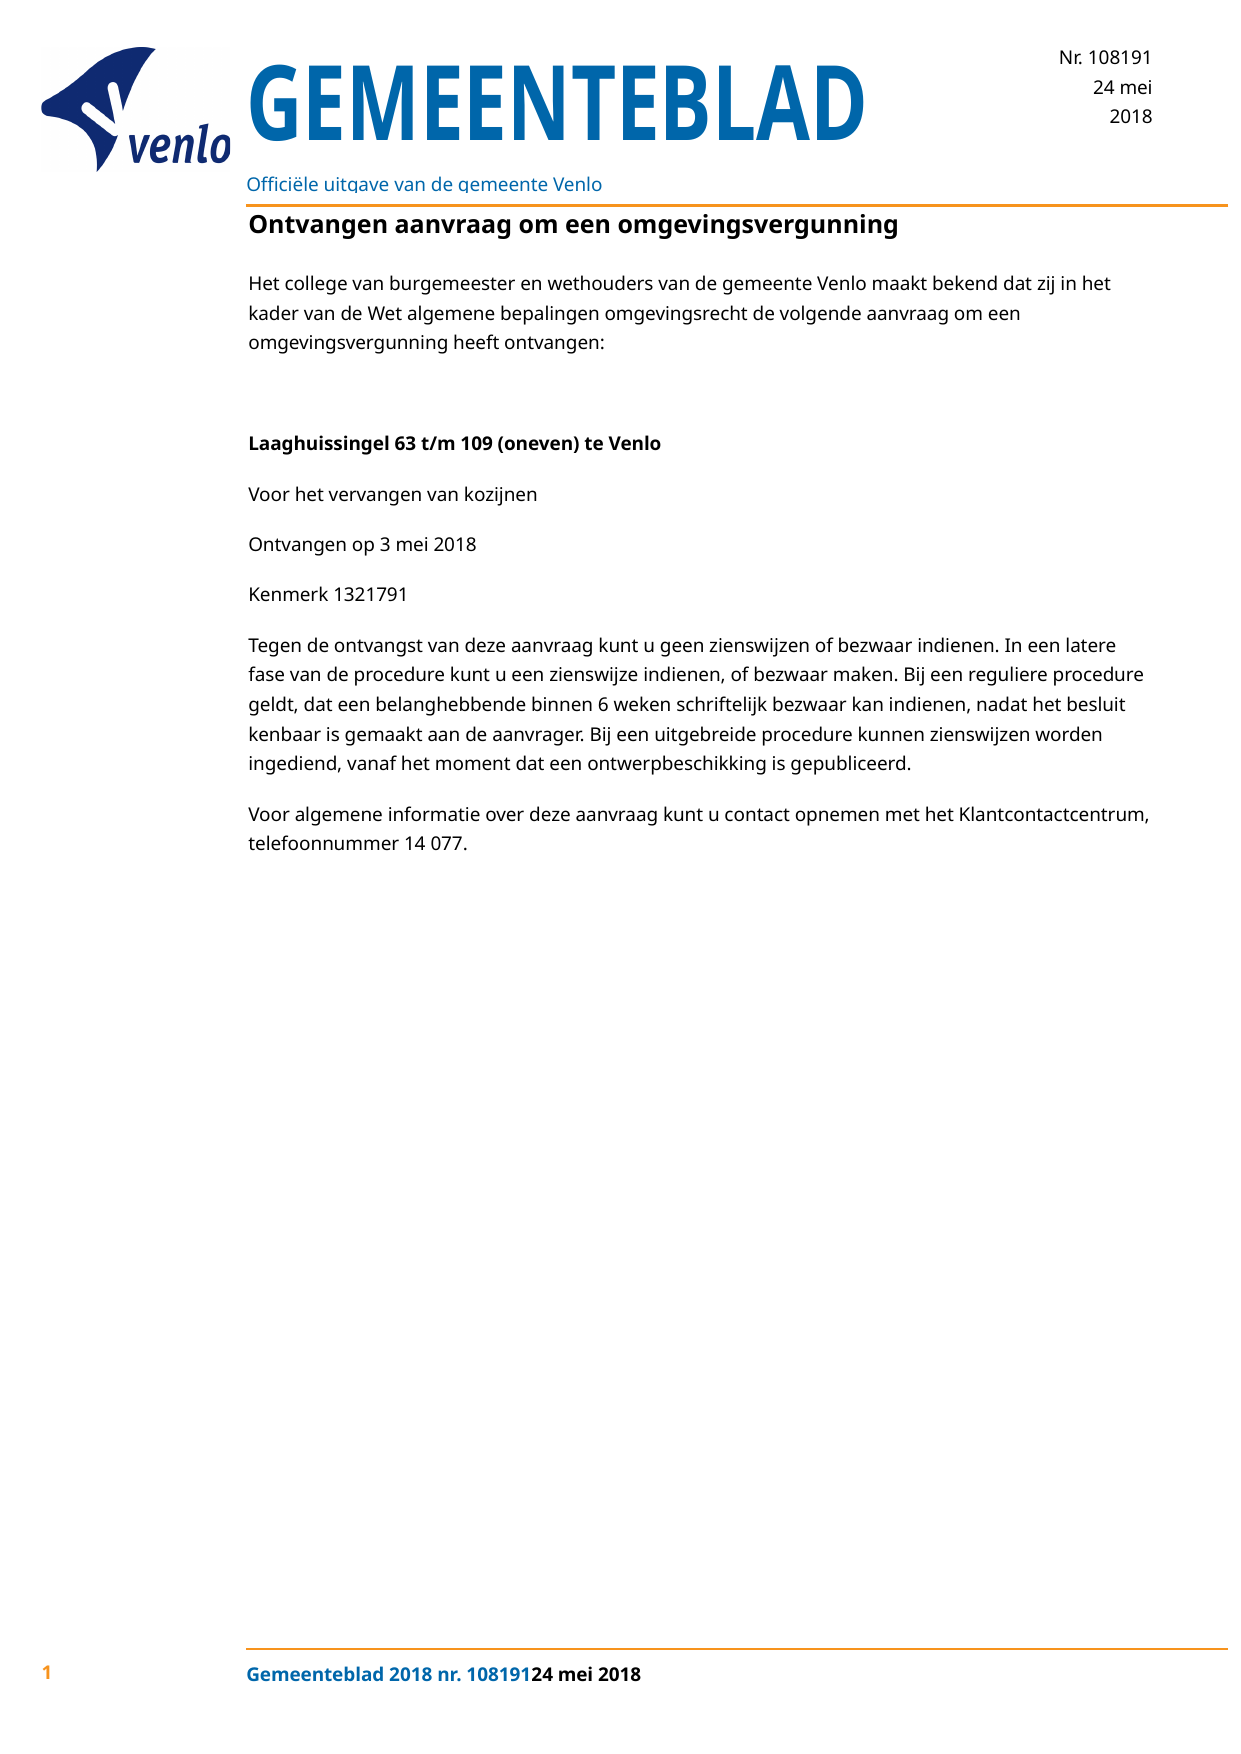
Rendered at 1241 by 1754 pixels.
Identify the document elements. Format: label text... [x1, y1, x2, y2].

text Tegen de ontvangst van deze aanvraag kunt u geen zienswijzen of bezwaar indienen. In een latere fase van de procedure kunt u een zienswijze indienen, of bezwaar maken. Bij een reguliere procedure geldt, dat een belanghebbende binnen 6 weken schriftelijk bezwaar kan indienen, nadat het besluit kenbaar is gemaakt aan de aanvrager. Bij een uitgebreide procedure kunnen zienswijzen worden ingediend, vanaf het moment dat een ontwerpbeschikking is gepubliceerd. [248, 632, 1152, 776]
text Ontvangen op 3 mei 2018 [248, 531, 1152, 557]
text Voor algemene informatie over deze aanvraag kunt u contact opnemen met het Klantcontactcentrum, telefoonnummer 14 077. [248, 801, 1152, 856]
text Ontvangen aanvraag om een omgevingsvergunning [248, 207, 1152, 241]
picture [41, 47, 231, 172]
text Laaghuissingel 63 t/m 109 (oneven) te Venlo [248, 430, 1152, 456]
text Het college van burgemeester en wethouders van de gemeente Venlo maakt bekend dat zij in het kader van de Wet algemene bepalingen omgevingsrecht de volgende aanvraag om een omgevingsvergunning heeft ontvangen: [248, 270, 1152, 355]
text Kenmerk 1321791 [248, 582, 1152, 607]
text Voor het vervangen van kozijnen [248, 481, 1152, 506]
